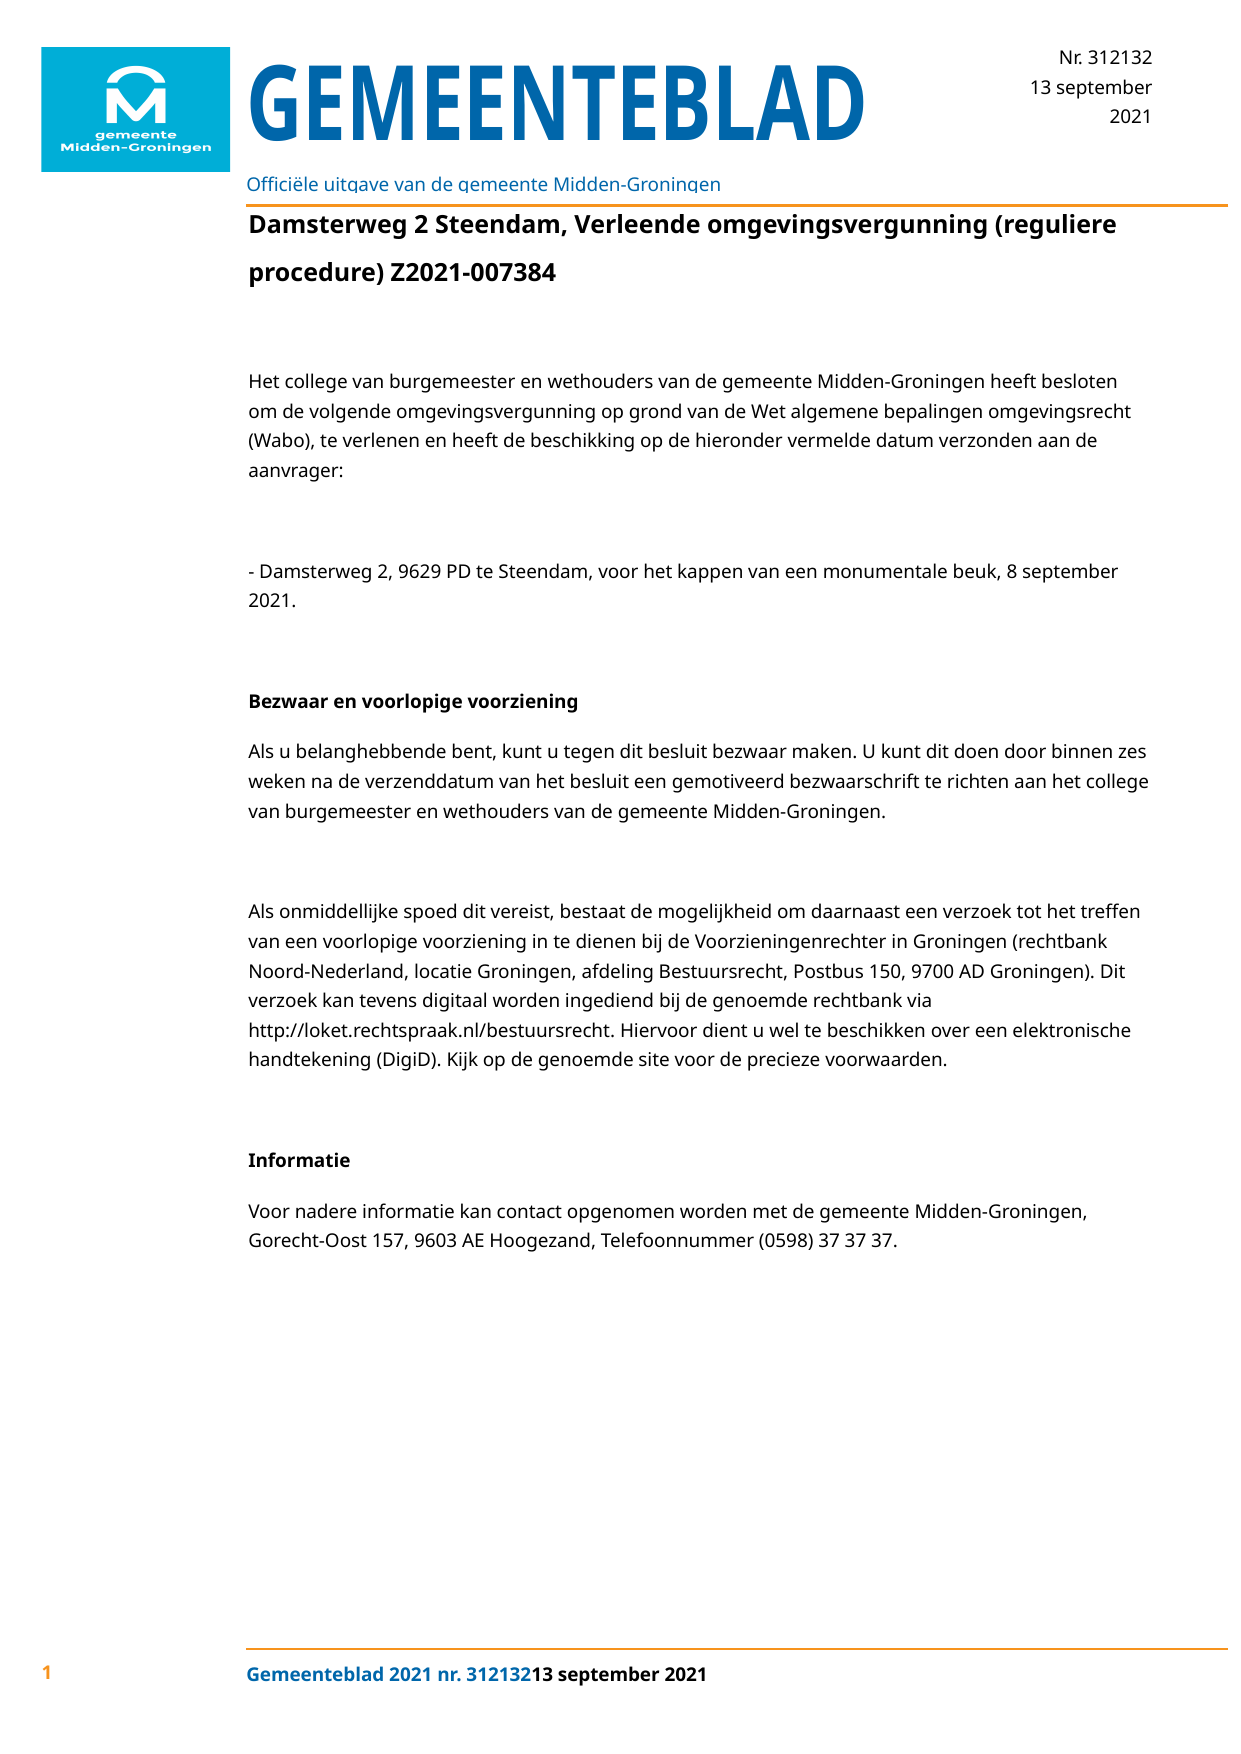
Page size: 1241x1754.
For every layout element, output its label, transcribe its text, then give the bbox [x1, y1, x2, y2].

text Bezwaar en voorlopige voorziening [248, 688, 1152, 714]
picture [184, 146, 190, 153]
picture [108, 66, 164, 82]
text Het college van burgemeester en wethouders van de gemeente Midden-Groningen heeft besloten om de volgende omgevingsvergunning op grond van de Wet algemene bepalingen omgevingsrecht (Wabo), te verlenen en heeft de beschikking op de hieronder vermelde datum verzonden aan de aanvrager: [248, 368, 1152, 483]
text - Damsterweg 2, 9629 PD te Steendam, voor het kappen van een monumentale beuk, 8 september 2021. [248, 558, 1152, 613]
text Damsterweg 2 Steendam, Verleende omgevingsvergunning (reguliere procedure) Z2021-007384 [248, 207, 1152, 288]
picture [107, 89, 165, 122]
text Informatie [248, 1147, 1152, 1173]
text Als u belanghebbende bent, kunt u tegen dit besluit bezwaar maken. U kunt dit doen door binnen zes weken na de verzenddatum van het besluit een gemotiveerd bezwaarschrift te richten aan het college van burgemeester en wethouders van de gemeente Midden-Groningen. [248, 739, 1152, 824]
text Als onmiddellijke spoed dit vereist, bestaat de mogelijkheid om daarnaast een verzoek tot het treffen van een voorlopige voorziening in te dienen bij de Voorzieningenrechter in Groningen (rechtbank Noord-Nederland, locatie Groningen, afdeling Bestuursrecht, Postbus 150, 9700 AD Groningen). Dit verzoek kan tevens digitaal worden ingediend bij de genoemde rechtbank via http://loket.rechtspraak.nl/bestuursrecht. Hiervoor dient u wel te beschikken over een elektronische handtekening (DigiD). Kijk op de genoemde site voor de precieze voorwaarden. [248, 899, 1152, 1072]
text Voor nadere informatie kan contact opgenomen worden met de gemeente Midden-Groningen, Gorecht-Oost 157, 9603 AE Hoogezand, Telefoonnummer (0598) 37 37 37. [248, 1198, 1152, 1253]
